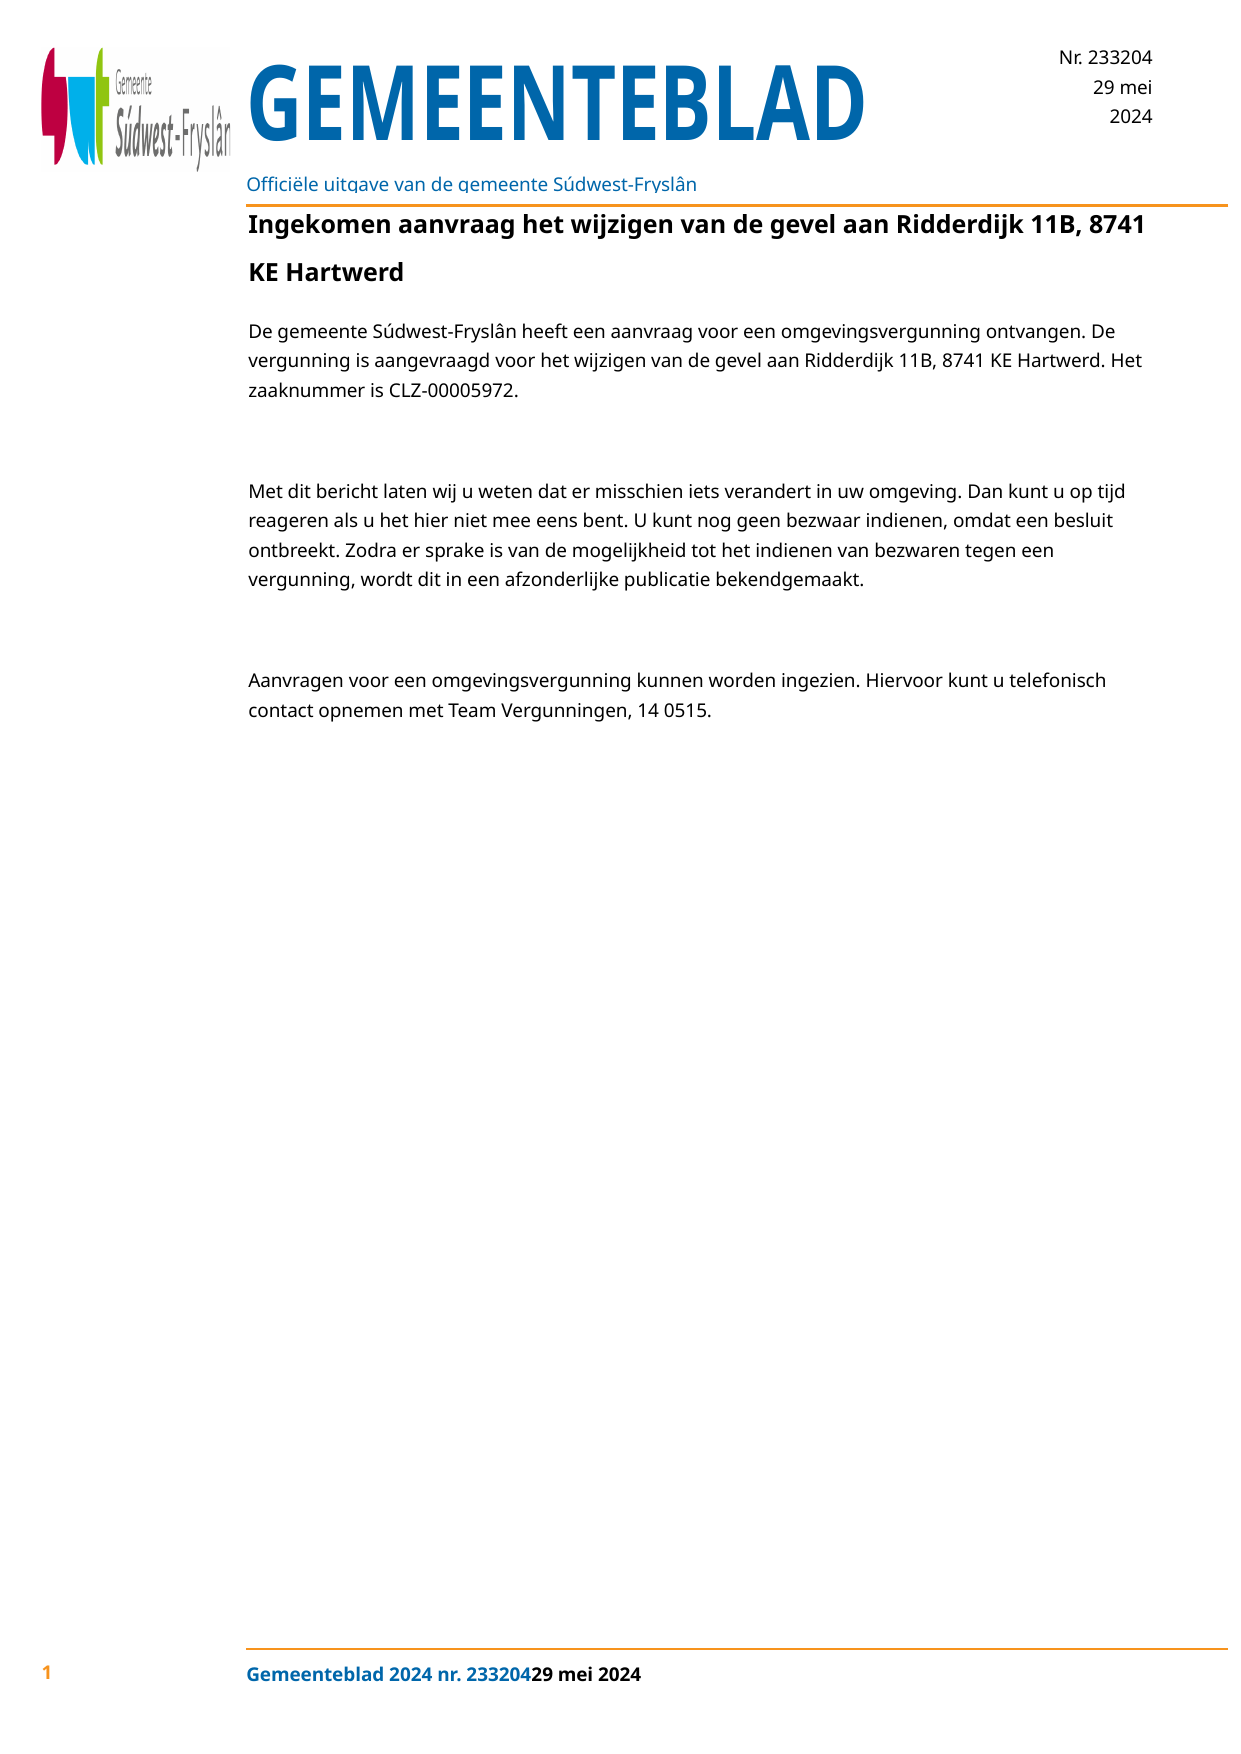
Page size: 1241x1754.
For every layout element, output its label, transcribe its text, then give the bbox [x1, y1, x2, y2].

text Ingekomen aanvraag het wijzigen van de gevel aan Ridderdijk 11B, 8741 KE Hartwerd [248, 207, 1152, 288]
text Aanvragen voor een omgevingsvergunning kunnen worden ingezien. Hiervoor kunt u telefonisch contact opnemen met Team Vergunningen, 14 0515. [248, 667, 1152, 723]
text Met dit bericht laten wij u weten dat er misschien iets verandert in uw omgeving. Dan kunt u op tijd reageren als u het hier niet mee eens bent. U kunt nog geen bezwaar indienen, omdat een besluit ontbreekt. Zodra er sprake is van de mogelijkheid tot het indienen van bezwaren tegen een vergunning, wordt dit in een afzonderlijke publicatie bekendgemaakt. [248, 478, 1152, 592]
picture [41, 47, 231, 172]
text De gemeente Súdwest-Fryslân heeft een aanvraag voor een omgevingsvergunning ontvangen. De vergunning is aangevraagd voor het wijzigen van de gevel aan Ridderdijk 11B, 8741 KE Hartwerd. Het zaaknummer is CLZ-00005972. [248, 318, 1152, 403]
